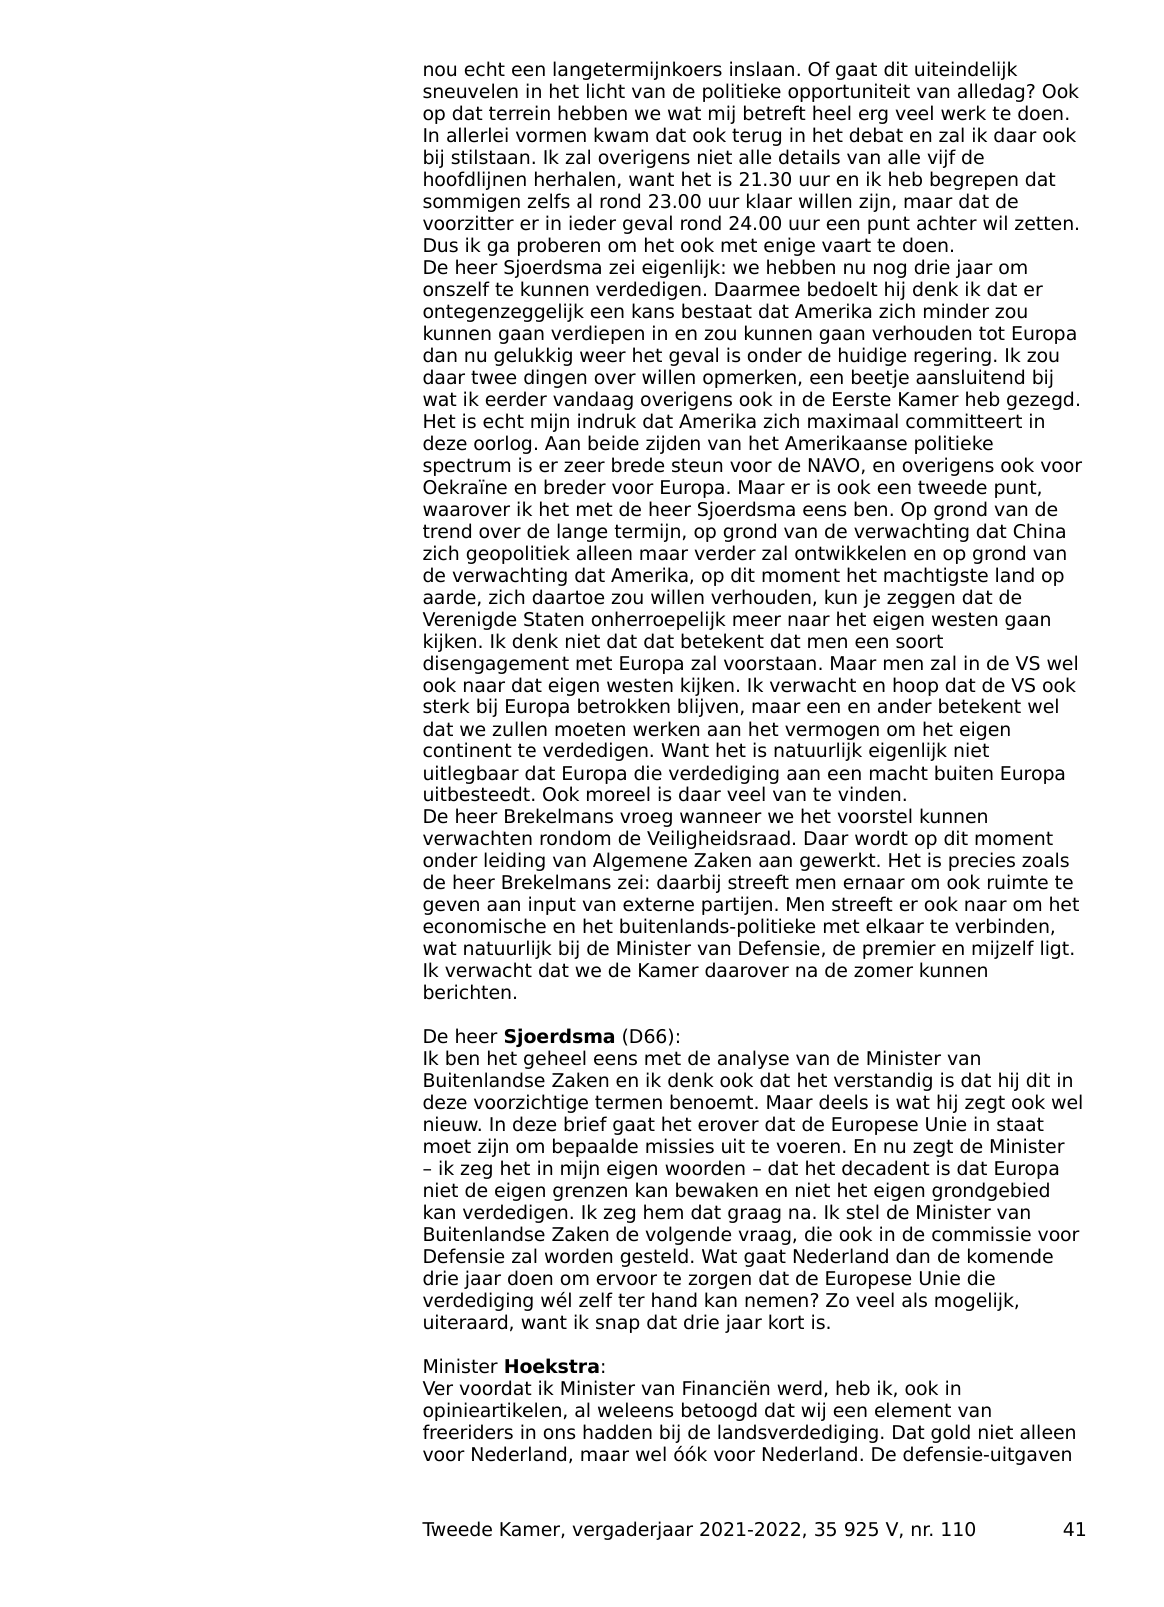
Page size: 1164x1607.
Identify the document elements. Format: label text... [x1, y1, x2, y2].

text nou echt een langetermijnkoers inslaan. Of gaat dit uiteindelijk sneuvelen in het licht van de politieke opportuniteit van alledag? Ook op dat terrein hebben we wat mij betreft heel erg veel werk te doen. [422, 59, 1087, 125]
text Ver voordat ik Minister van Financiën werd, heb ik, ook in opinieartikelen, al weleens betoogd dat wij een element van freeriders in ons hadden bij de landsverdediging. Dat gold niet alleen voor Nederland, maar wel óók voor Nederland. De defensie-uitgaven [422, 1378, 1087, 1466]
text De heer Sjoerdsma zei eigenlijk: we hebben nu nog drie jaar om onszelf te kunnen verdedigen. Daarmee bedoelt hij denk ik dat er ontegenzeggelijk een kans bestaat dat Amerika zich minder zou kunnen gaan verdiepen in en zou kunnen gaan verhouden tot Europa dan nu gelukkig weer het geval is onder de huidige regering. Ik zou daar twee dingen over willen opmerken, een beetje aansluitend bij wat ik eerder vandaag overigens ook in de Eerste Kamer heb gezegd. Het is echt mijn indruk dat Amerika zich maximaal committeert in deze oorlog. Aan beide zijden van het Amerikaanse politieke spectrum is er zeer brede steun voor de NAVO, en overigens ook voor Oekraïne en breder voor Europa. Maar er is ook een tweede punt, waarover ik het met de heer Sjoerdsma eens ben. Op grond van de trend over de lange termijn, op grond van de verwachting dat China zich geopolitiek alleen maar verder zal ontwikkelen en op grond van de verwachting dat Amerika, op dit moment het machtigste land op aarde, zich daartoe zou willen verhouden, kun je zeggen dat de Verenigde Staten onherroepelijk meer naar het eigen westen gaan kijken. Ik denk niet dat dat betekent dat men een soort disengagement met Europa zal voorstaan. Maar men zal in de VS wel ook naar dat eigen westen kijken. Ik verwacht en hoop dat de VS ook sterk bij Europa betrokken blijven, maar een en ander betekent wel dat we zullen moeten werken aan het vermogen om het eigen continent te verdedigen. Want het is natuurlijk eigenlijk niet uitlegbaar dat Europa die verdediging aan een macht buiten Europa uitbesteedt. Ook moreel is daar veel van te vinden. [422, 257, 1087, 806]
text Ik ben het geheel eens met de analyse van de Minister van Buitenlandse Zaken en ik denk ook dat het verstandig is dat hij dit in deze voorzichtige termen benoemt. Maar deels is wat hij zegt ook wel nieuw. In deze brief gaat het erover dat de Europese Unie in staat moet zijn om bepaalde missies uit te voeren. En nu zegt de Minister – ik zeg het in mijn eigen woorden – dat het decadent is dat Europa niet de eigen grenzen kan bewaken en niet het eigen grondgebied kan verdedigen. Ik zeg hem dat graag na. Ik stel de Minister van Buitenlandse Zaken de volgende vraag, die ook in de commissie voor Defensie zal worden gesteld. Wat gaat Nederland dan de komende drie jaar doen om ervoor te zorgen dat de Europese Unie die verdediging wél zelf ter hand kan nemen? Zo veel als mogelijk, uiteraard, want ik snap dat drie jaar kort is. [422, 1048, 1087, 1334]
text Minister Hoekstra: [422, 1356, 1087, 1378]
text In allerlei vormen kwam dat ook terug in het debat en zal ik daar ook bij stilstaan. Ik zal overigens niet alle details van alle vijf de hoofdlijnen herhalen, want het is 21.30 uur en ik heb begrepen dat sommigen zelfs al rond 23.00 uur klaar willen zijn, maar dat de voorzitter er in ieder geval rond 24.00 uur een punt achter wil zetten. Dus ik ga proberen om het ook met enige vaart te doen. [422, 125, 1087, 257]
text De heer Brekelmans vroeg wanneer we het voorstel kunnen verwachten rondom de Veiligheidsraad. Daar wordt op dit moment onder leiding van Algemene Zaken aan gewerkt. Het is precies zoals de heer Brekelmans zei: daarbij streeft men ernaar om ook ruimte te geven aan input van externe partijen. Men streeft er ook naar om het economische en het buitenlands-politieke met elkaar te verbinden, wat natuurlijk bij de Minister van Defensie, de premier en mijzelf ligt. Ik verwacht dat we de Kamer daarover na de zomer kunnen berichten. [422, 806, 1087, 1004]
text De heer Sjoerdsma (D66): [422, 1026, 1087, 1048]
